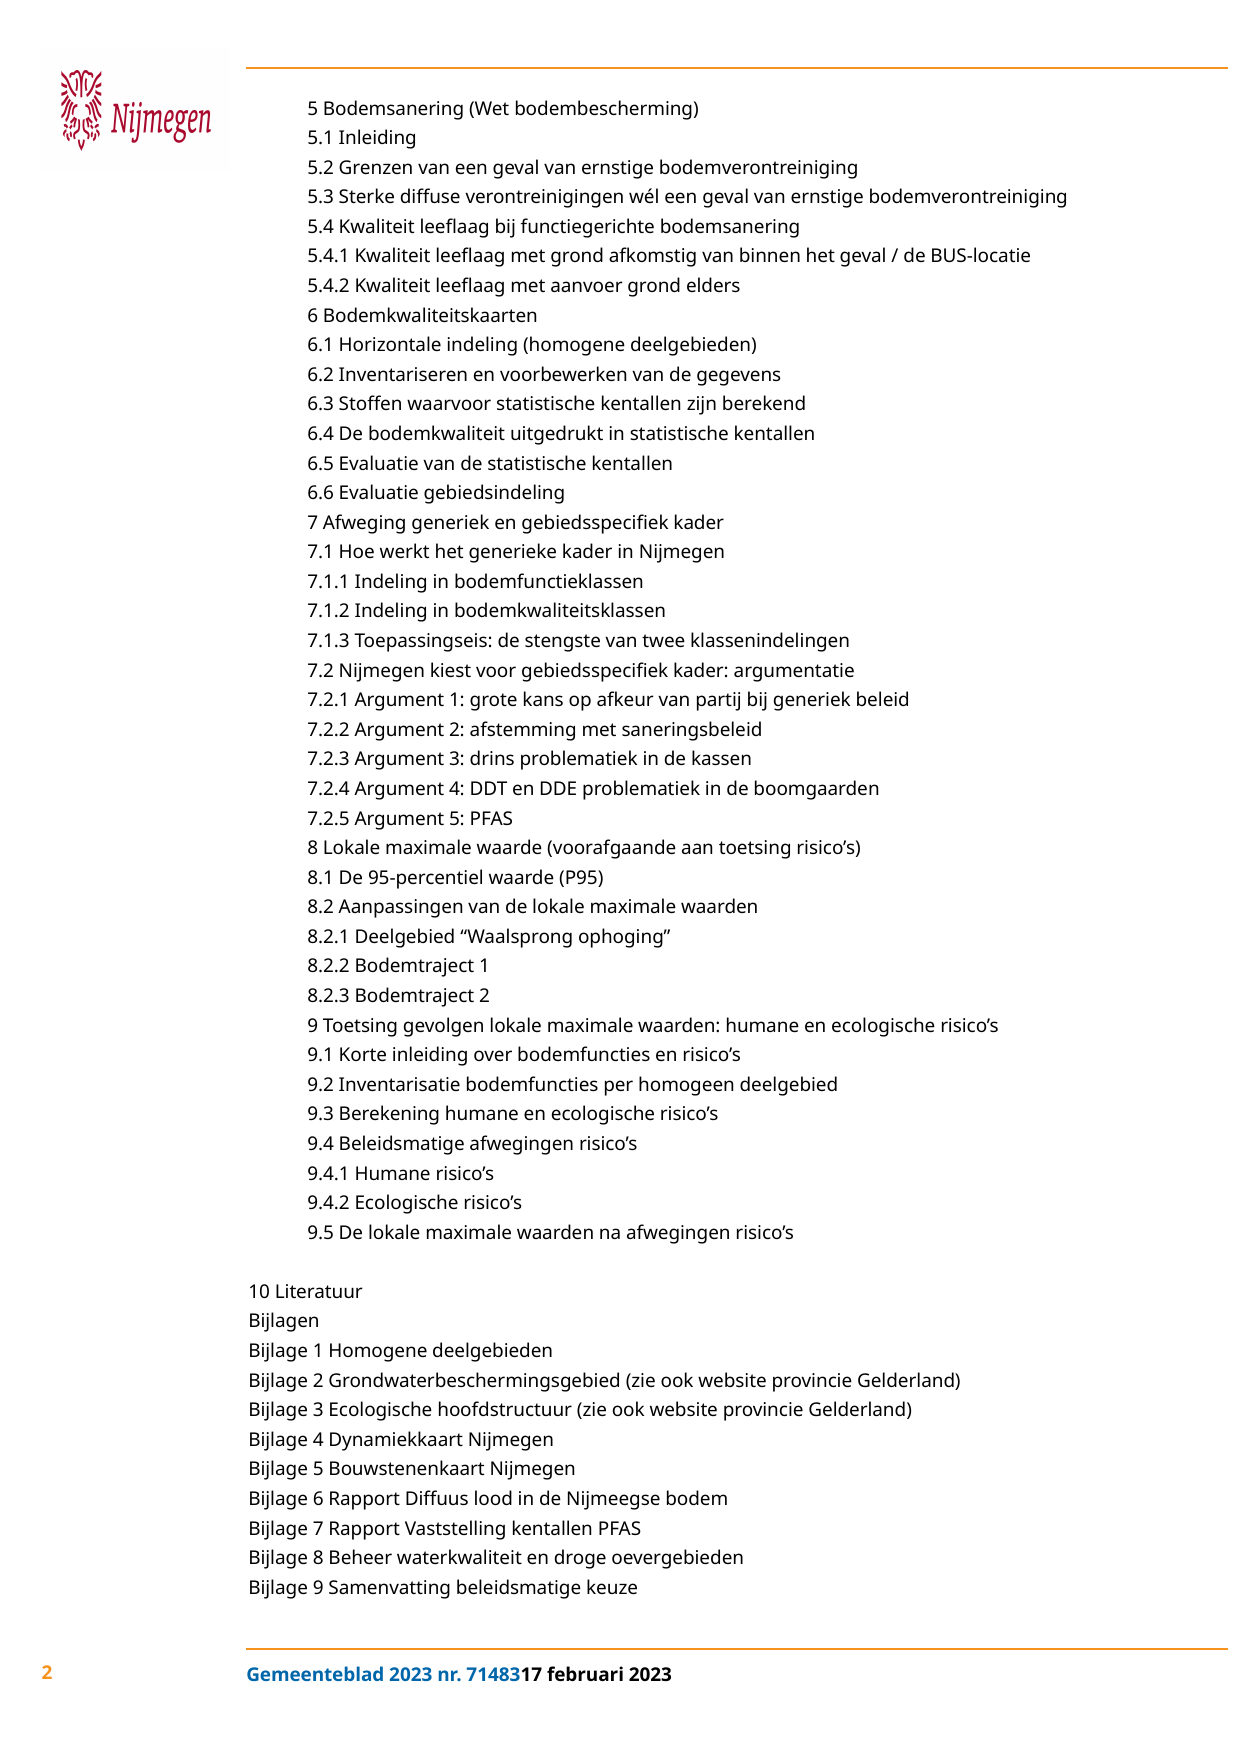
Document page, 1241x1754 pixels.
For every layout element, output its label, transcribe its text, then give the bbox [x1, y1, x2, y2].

list 7.2.4 Argument 4: DDT en DDE problematiek in de boomgaarden [248, 775, 1152, 801]
list 7.2.1 Argument 1: grote kans op afkeur van partij bij generiek beleid [248, 686, 1152, 712]
list 9 Toetsing gevolgen lokale maximale waarden: humane en ecologische risico’s [248, 1012, 1152, 1038]
list 7.2.2 Argument 2: afstemming met saneringsbeleid [248, 716, 1152, 742]
list 6.3 Stoffen waarvoor statistische kentallen zijn berekend [248, 391, 1152, 416]
list 9.3 Berekening humane en ecologische risico’s [248, 1101, 1152, 1126]
list 8.1 De 95-percentiel waarde (P95) [248, 864, 1152, 890]
text Bijlage 2 Grondwaterbeschermingsgebied (zie ook website provincie Gelderland) [248, 1367, 1152, 1393]
list 6.5 Evaluatie van de statistische kentallen [248, 450, 1152, 476]
list 6.1 Horizontale indeling (homogene deelgebieden) [248, 331, 1152, 357]
list 8 Lokale maximale waarde (voorafgaande aan toetsing risico’s) [248, 834, 1152, 860]
text Bijlage 7 Rapport Vaststelling kentallen PFAS [248, 1515, 1152, 1541]
text Bijlage 1 Homogene deelgebieden [248, 1337, 1152, 1363]
list 9.2 Inventarisatie bodemfuncties per homogeen deelgebied [248, 1071, 1152, 1097]
list 9.4 Beleidsmatige afwegingen risico’s [248, 1130, 1152, 1156]
list 7.2.3 Argument 3: drins problematiek in de kassen [248, 746, 1152, 771]
list 9.4.2 Ecologische risico’s [248, 1189, 1152, 1215]
list 7.2.5 Argument 5: PFAS [248, 805, 1152, 831]
text Bijlage 6 Rapport Diffuus lood in de Nijmeegse bodem [248, 1485, 1152, 1511]
list 7.2 Nijmegen kiest voor gebiedsspecifiek kader: argumentatie [248, 657, 1152, 683]
list 8.2.3 Bodemtraject 2 [248, 982, 1152, 1008]
list 5.2 Grenzen van een geval van ernstige bodemverontreiniging [248, 154, 1152, 180]
list 9.4.1 Humane risico’s [248, 1160, 1152, 1186]
text Bijlage 5 Bouwstenenkaart Nijmegen [248, 1456, 1152, 1481]
text Bijlage 4 Dynamiekkaart Nijmegen [248, 1426, 1152, 1452]
text Bijlage 8 Beheer waterkwaliteit en droge oevergebieden [248, 1544, 1152, 1570]
list 6.4 De bodemkwaliteit uitgedrukt in statistische kentallen [248, 420, 1152, 446]
list 5 Bodemsanering (Wet bodembescherming) [248, 95, 1152, 121]
list 6 Bodemkwaliteitskaarten [248, 302, 1152, 328]
list 7.1.1 Indeling in bodemfunctieklassen [248, 568, 1152, 594]
list 8.2.1 Deelgebied “Waalsprong ophoging” [248, 923, 1152, 949]
list 7.1 Hoe werkt het generieke kader in Nijmegen [248, 538, 1152, 564]
list 7 Afweging generiek en gebiedsspecifiek kader [248, 509, 1152, 535]
list 5.3 Sterke diffuse verontreinigingen wél een geval van ernstige bodemverontreiniging [248, 183, 1152, 209]
list 8.2 Aanpassingen van de lokale maximale waarden [248, 893, 1152, 919]
text Bijlagen [248, 1308, 1152, 1333]
list 7.1.3 Toepassingseis: de stengste van twee klassenindelingen [248, 627, 1152, 653]
text 10 Literatuur [248, 1278, 1152, 1304]
list 5.4.1 Kwaliteit leeflaag met grond afkomstig van binnen het geval / de BUS-locatie [248, 243, 1152, 268]
list 9.1 Korte inleiding over bodemfuncties en risico’s [248, 1041, 1152, 1067]
list 5.4.2 Kwaliteit leeflaag met aanvoer grond elders [248, 272, 1152, 298]
list 7.1.2 Indeling in bodemkwaliteitsklassen [248, 598, 1152, 623]
list 5.1 Inleiding [248, 124, 1152, 150]
list 9.5 De lokale maximale waarden na afwegingen risico’s [248, 1219, 1152, 1245]
list 6.2 Inventariseren en voorbewerken van de gegevens [248, 361, 1152, 387]
list 6.6 Evaluatie gebiedsindeling [248, 479, 1152, 505]
text Bijlage 9 Samenvatting beleidsmatige keuze [248, 1574, 1152, 1600]
picture [41, 47, 231, 172]
text Bijlage 3 Ecologische hoofdstructuur (zie ook website provincie Gelderland) [248, 1396, 1152, 1422]
list 5.4 Kwaliteit leeflaag bij functiegerichte bodemsanering [248, 213, 1152, 239]
list 8.2.2 Bodemtraject 1 [248, 953, 1152, 978]
